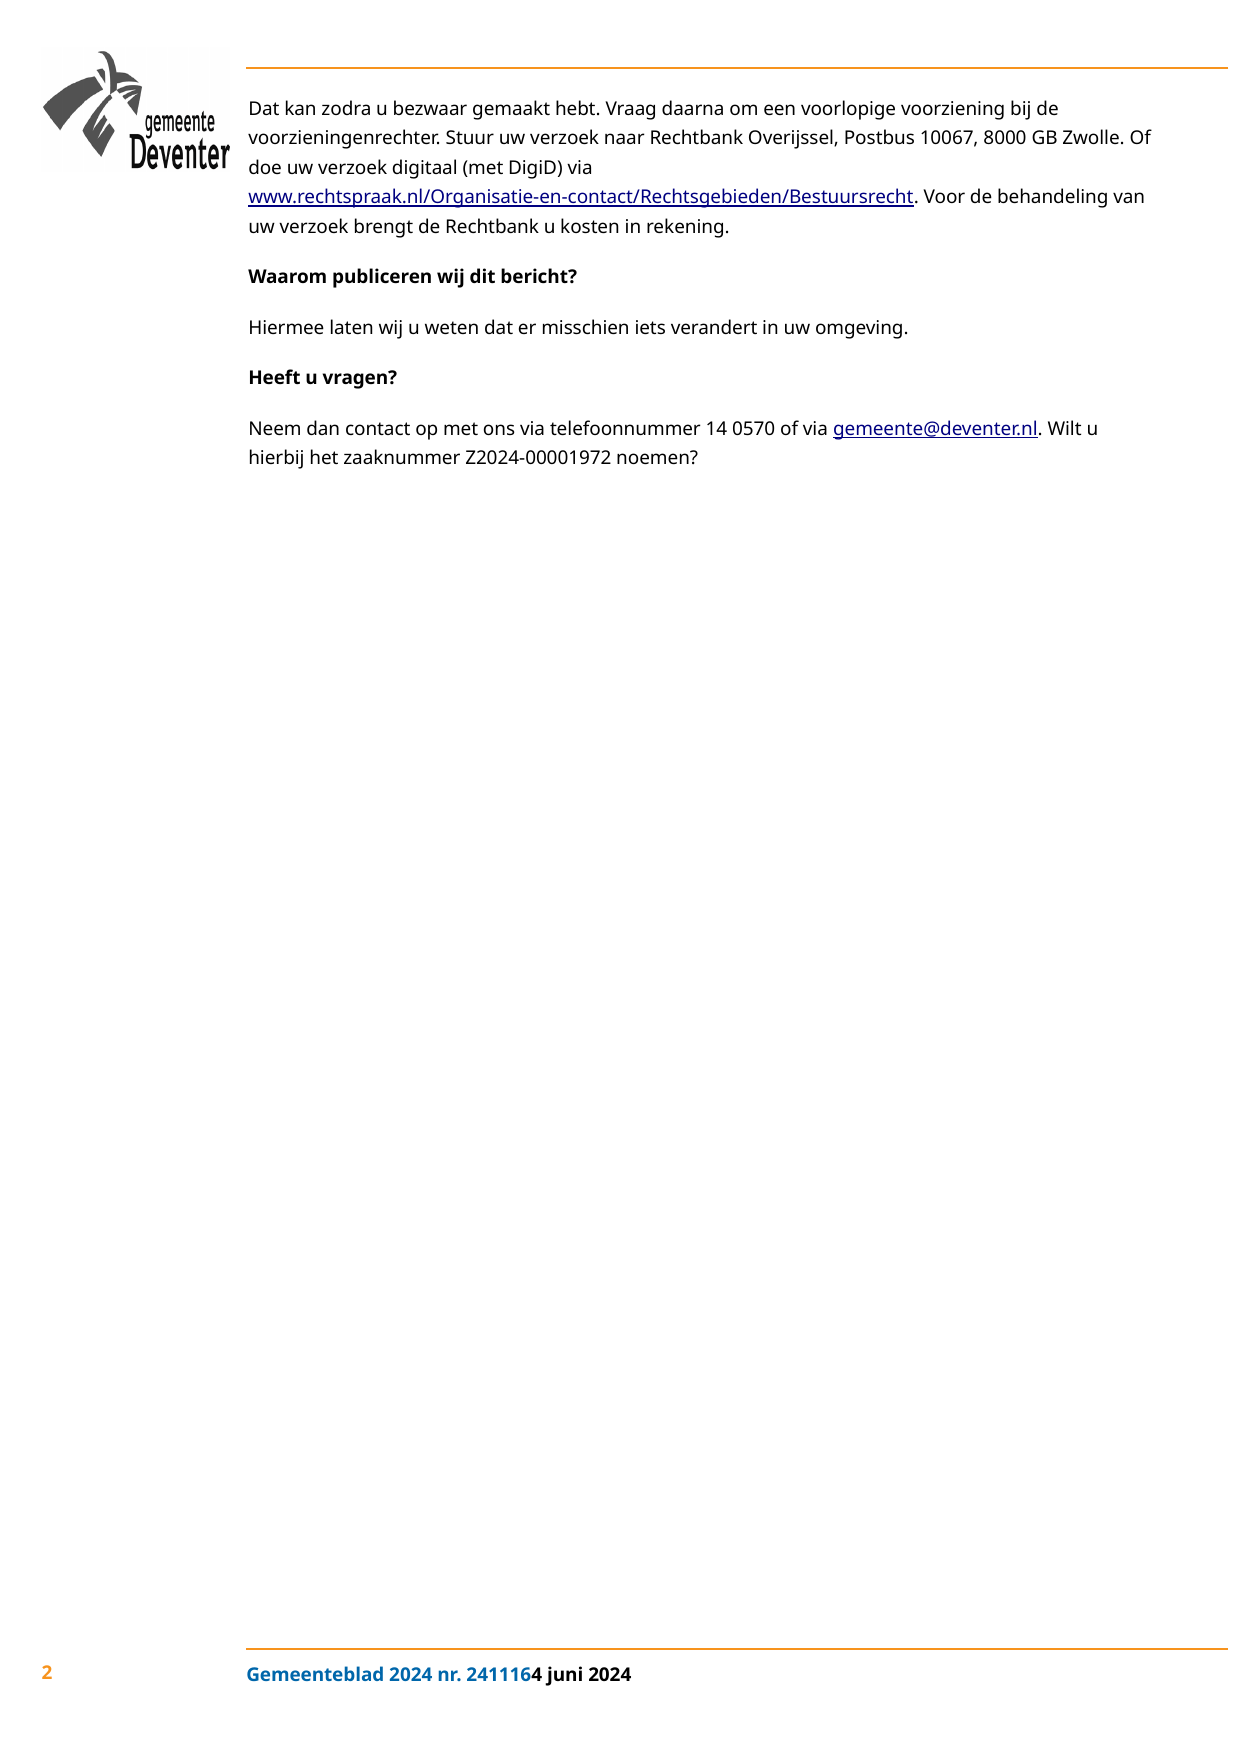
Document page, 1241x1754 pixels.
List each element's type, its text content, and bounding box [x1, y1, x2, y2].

text Hiermee laten wij u weten dat er misschien iets verandert in uw omgeving. [248, 314, 1152, 340]
text Heeft u vragen? [248, 364, 1152, 390]
text Waarom publiceren wij dit bericht? [248, 263, 1152, 289]
text Neem dan contact op met ons via telefoonnummer 14 0570 of via gemeente@deventer.nl. Wilt u hierbij het zaaknummer Z2024-00001972 noemen? [248, 415, 1152, 470]
text Dat kan zodra u bezwaar gemaakt hebt. Vraag daarna om een voorlopige voorziening bij de voorzieningenrechter. Stuur uw verzoek naar Rechtbank Overijssel, Postbus 10067, 8000 GB Zwolle. Of doe uw verzoek digitaal (met DigiD) via www.rechtspraak.nl/Organisatie-en-contact/Rechtsgebieden/Bestuursrecht. Voor de behandeling van uw verzoek brengt de Rechtbank u kosten in rekening. [248, 95, 1152, 239]
picture [41, 47, 231, 172]
